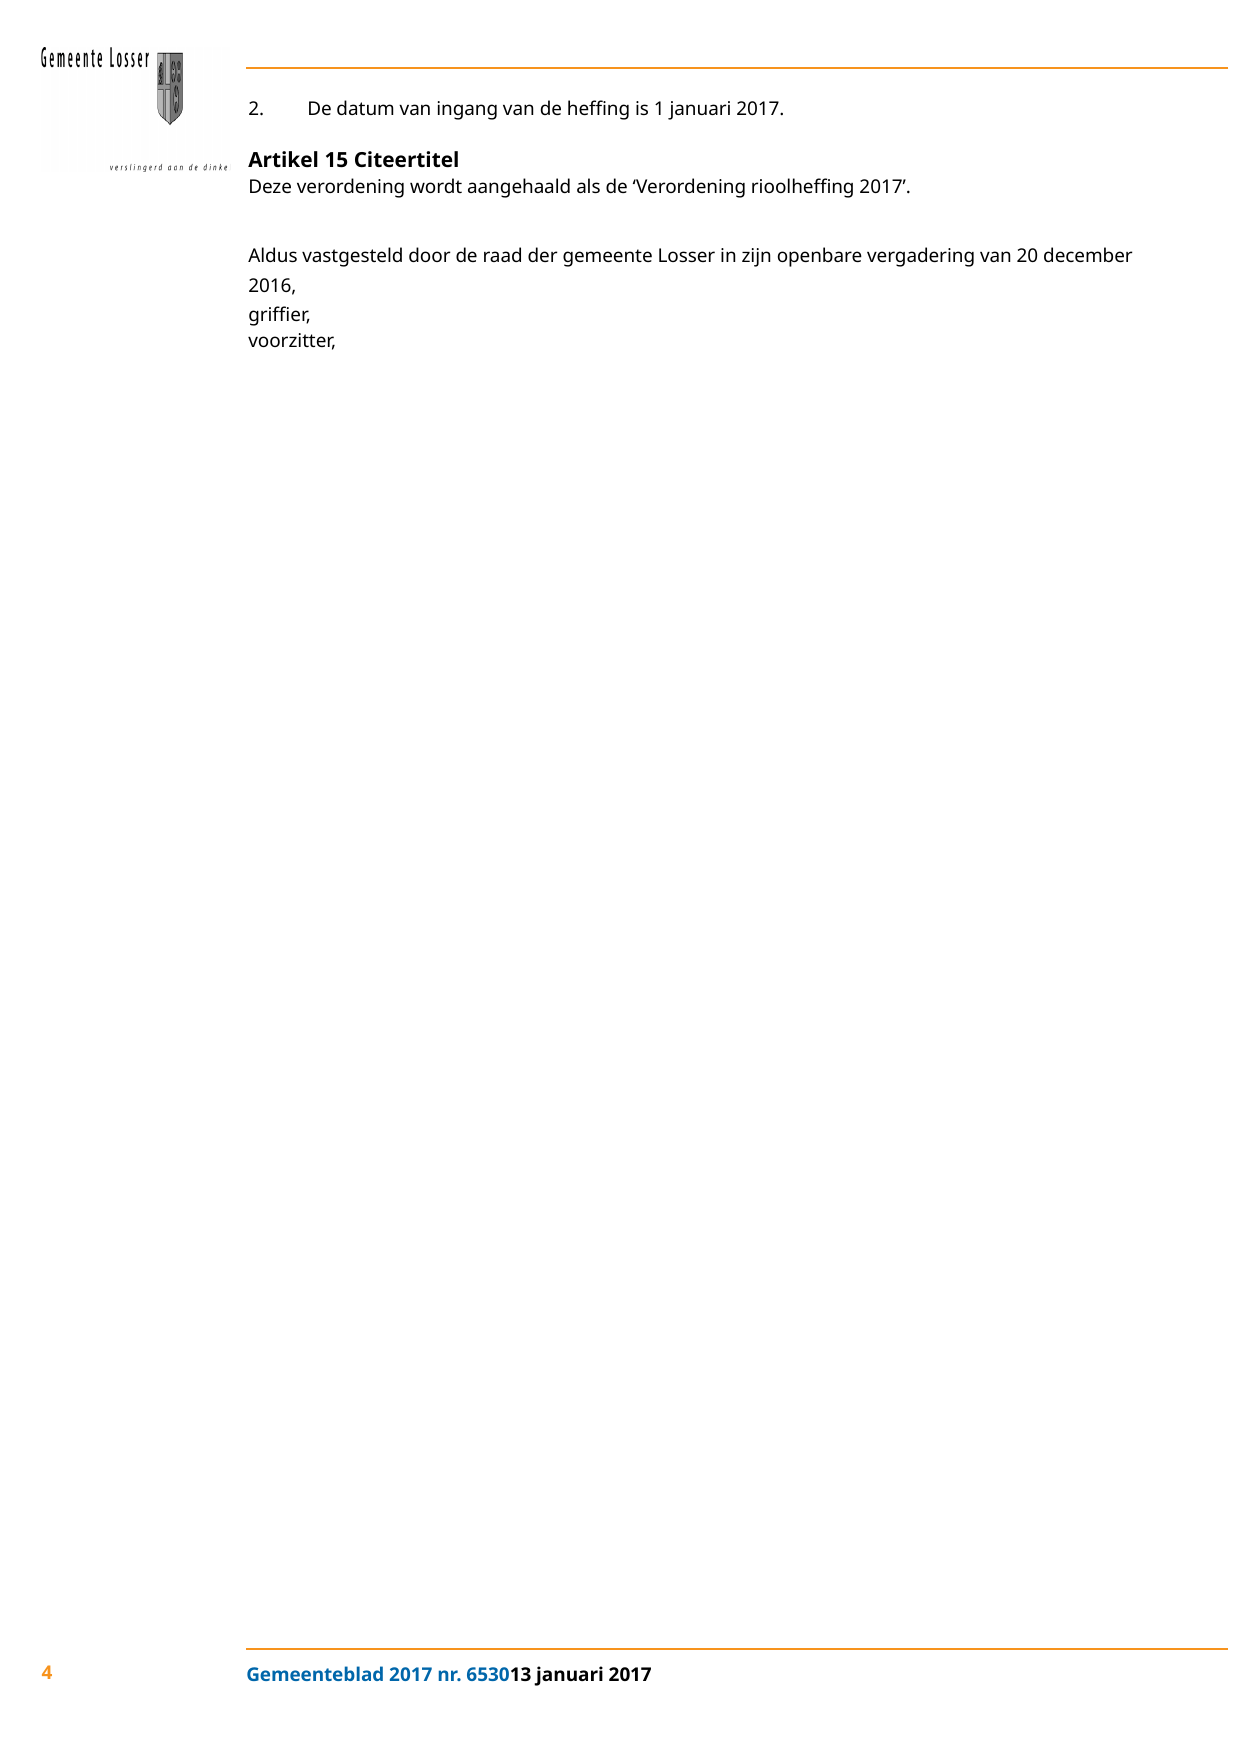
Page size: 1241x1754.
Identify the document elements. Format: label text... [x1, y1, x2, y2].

text voorzitter, [248, 327, 1152, 353]
text Artikel 15 Citeertitel [248, 145, 1152, 174]
text Aldus vastgesteld door de raad der gemeente Losser in zijn openbare vergadering van 20 december 2016, [248, 242, 1152, 298]
picture [41, 47, 231, 172]
list De datum van ingang van de heffing is 1 januari 2017. [248, 95, 1152, 121]
text griffier, [248, 302, 1152, 327]
text Deze verordening wordt aangehaald als de ‘Verordening rioolheffing 2017’. [248, 174, 1152, 199]
